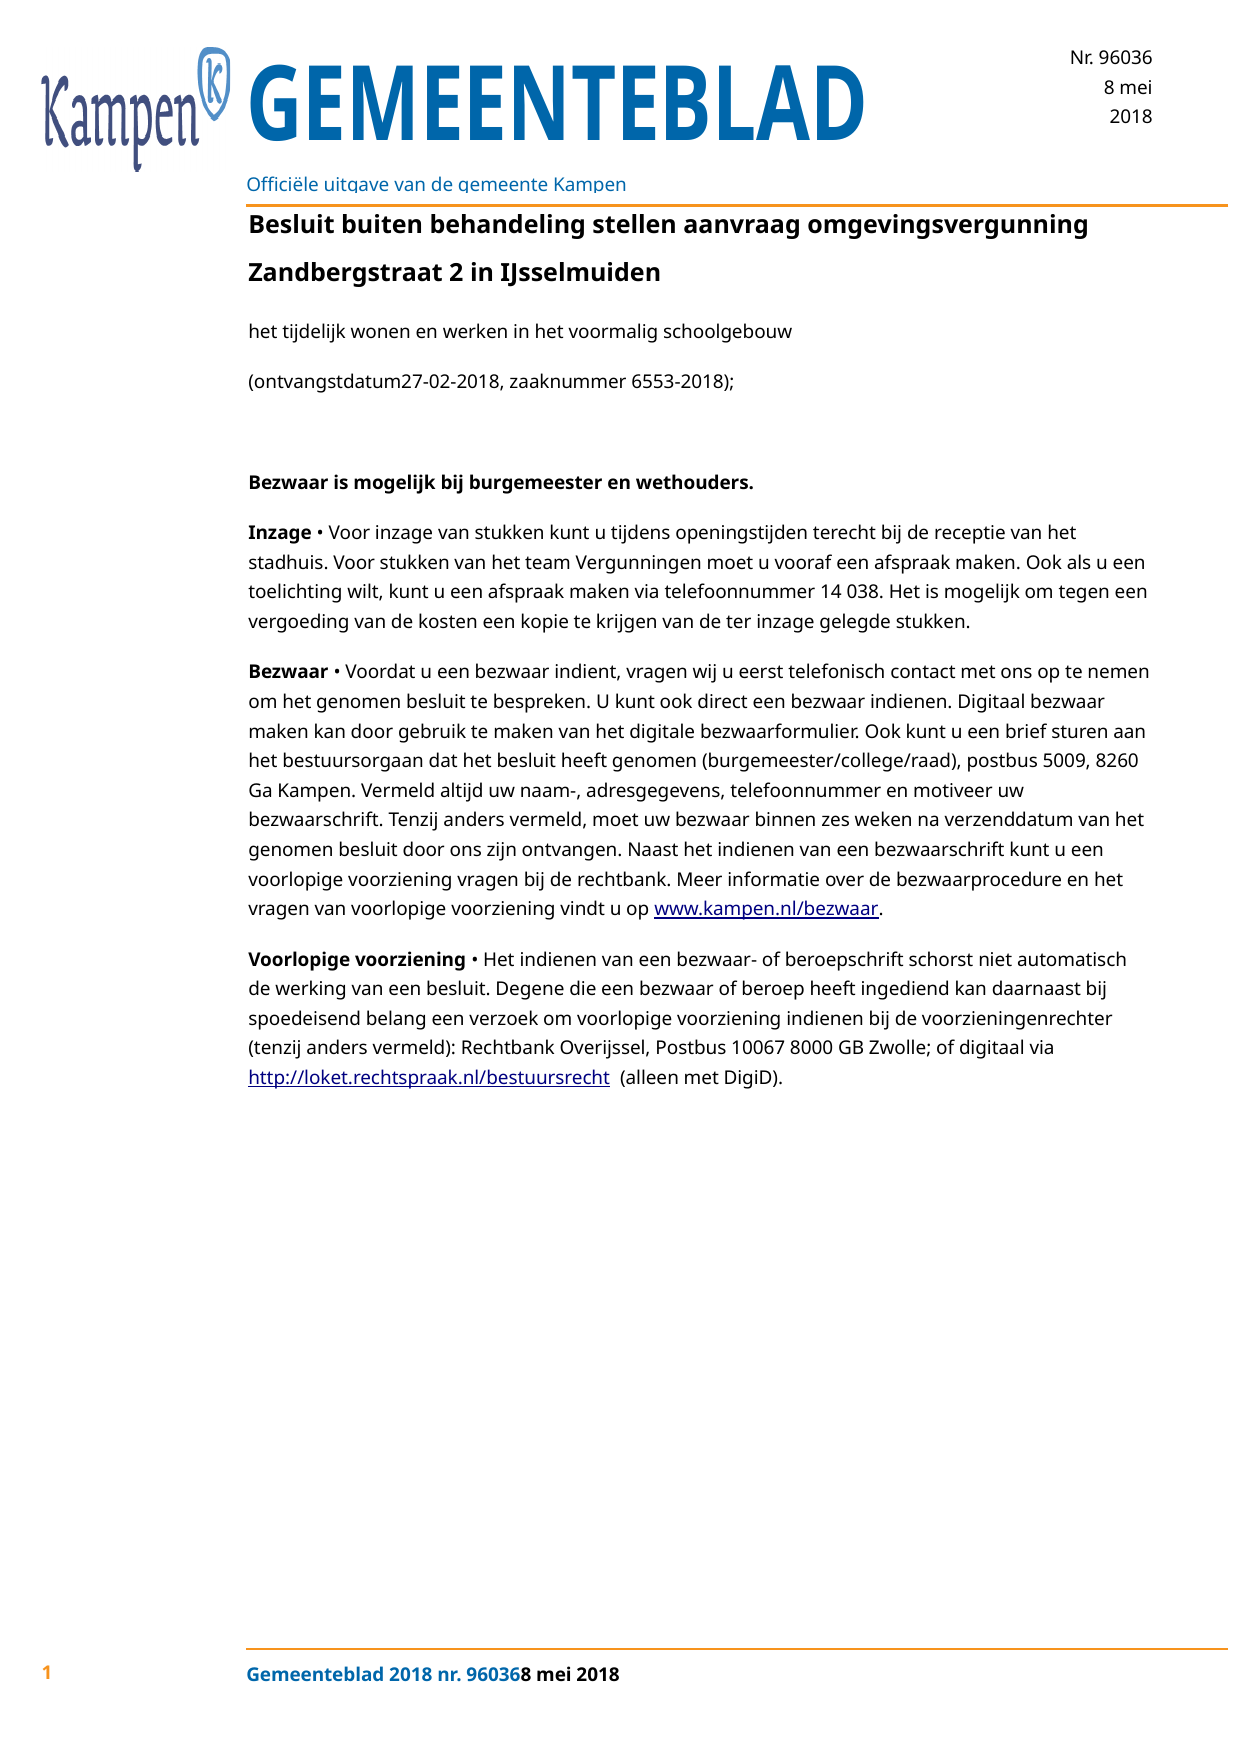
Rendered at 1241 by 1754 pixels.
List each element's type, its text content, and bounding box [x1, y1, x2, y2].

text (ontvangstdatum27-02-2018, zaaknummer 6553-2018); [248, 368, 1152, 394]
text Bezwaar • Voordat u een bezwaar indient, vragen wij u eerst telefonisch contact met ons op te nemen om het genomen besluit te bespreken. U kunt ook direct een bezwaar indienen. Digitaal bezwaar maken kan door gebruik te maken van het digitale bezwaarformulier. Ook kunt u een brief sturen aan het bestuursorgaan dat het besluit heeft genomen (burgemeester/college/raad), postbus 5009, 8260 Ga Kampen. Vermeld altijd uw naam-, adresgegevens, telefoonnummer en motiveer uw bezwaarschrift. Tenzij anders vermeld, moet uw bezwaar binnen zes weken na verzenddatum van het genomen besluit door ons zijn ontvangen. Naast het indienen van een bezwaarschrift kunt u een voorlopige voorziening vragen bij de rechtbank. Meer informatie over de bezwaarprocedure en het vragen van voorlopige voorziening vindt u op www.kampen.nl/bezwaar. [248, 659, 1152, 921]
text Voorlopige voorziening • Het indienen van een bezwaar- of beroepschrift schorst niet automatisch de werking van een besluit. Degene die een bezwaar of beroep heeft ingediend kan daarnaast bij spoedeisend belang een verzoek om voorlopige voorziening indienen bij de voorzieningenrechter (tenzij anders vermeld): Rechtbank Overijssel, Postbus 10067 8000 GB Zwolle; of digitaal via http://loket.rechtspraak.nl/bestuursrecht (alleen met DigiD). [248, 946, 1152, 1090]
text het tijdelijk wonen en werken in het voormalig schoolgebouw [248, 318, 1152, 344]
text Inzage • Voor inzage van stukken kunt u tijdens openingstijden terecht bij de receptie van het stadhuis. Voor stukken van het team Vergunningen moet u vooraf een afspraak maken. Ook als u een toelichting wilt, kunt u een afspraak maken via telefoonnummer 14 038. Het is mogelijk om tegen een vergoeding van de kosten een kopie te krijgen van de ter inzage gelegde stukken. [248, 519, 1152, 634]
text Bezwaar is mogelijk bij burgemeester en wethouders. [248, 469, 1152, 495]
text Besluit buiten behandeling stellen aanvraag omgevingsvergunning Zandbergstraat 2 in IJsselmuiden [248, 207, 1152, 288]
picture [41, 47, 231, 172]
